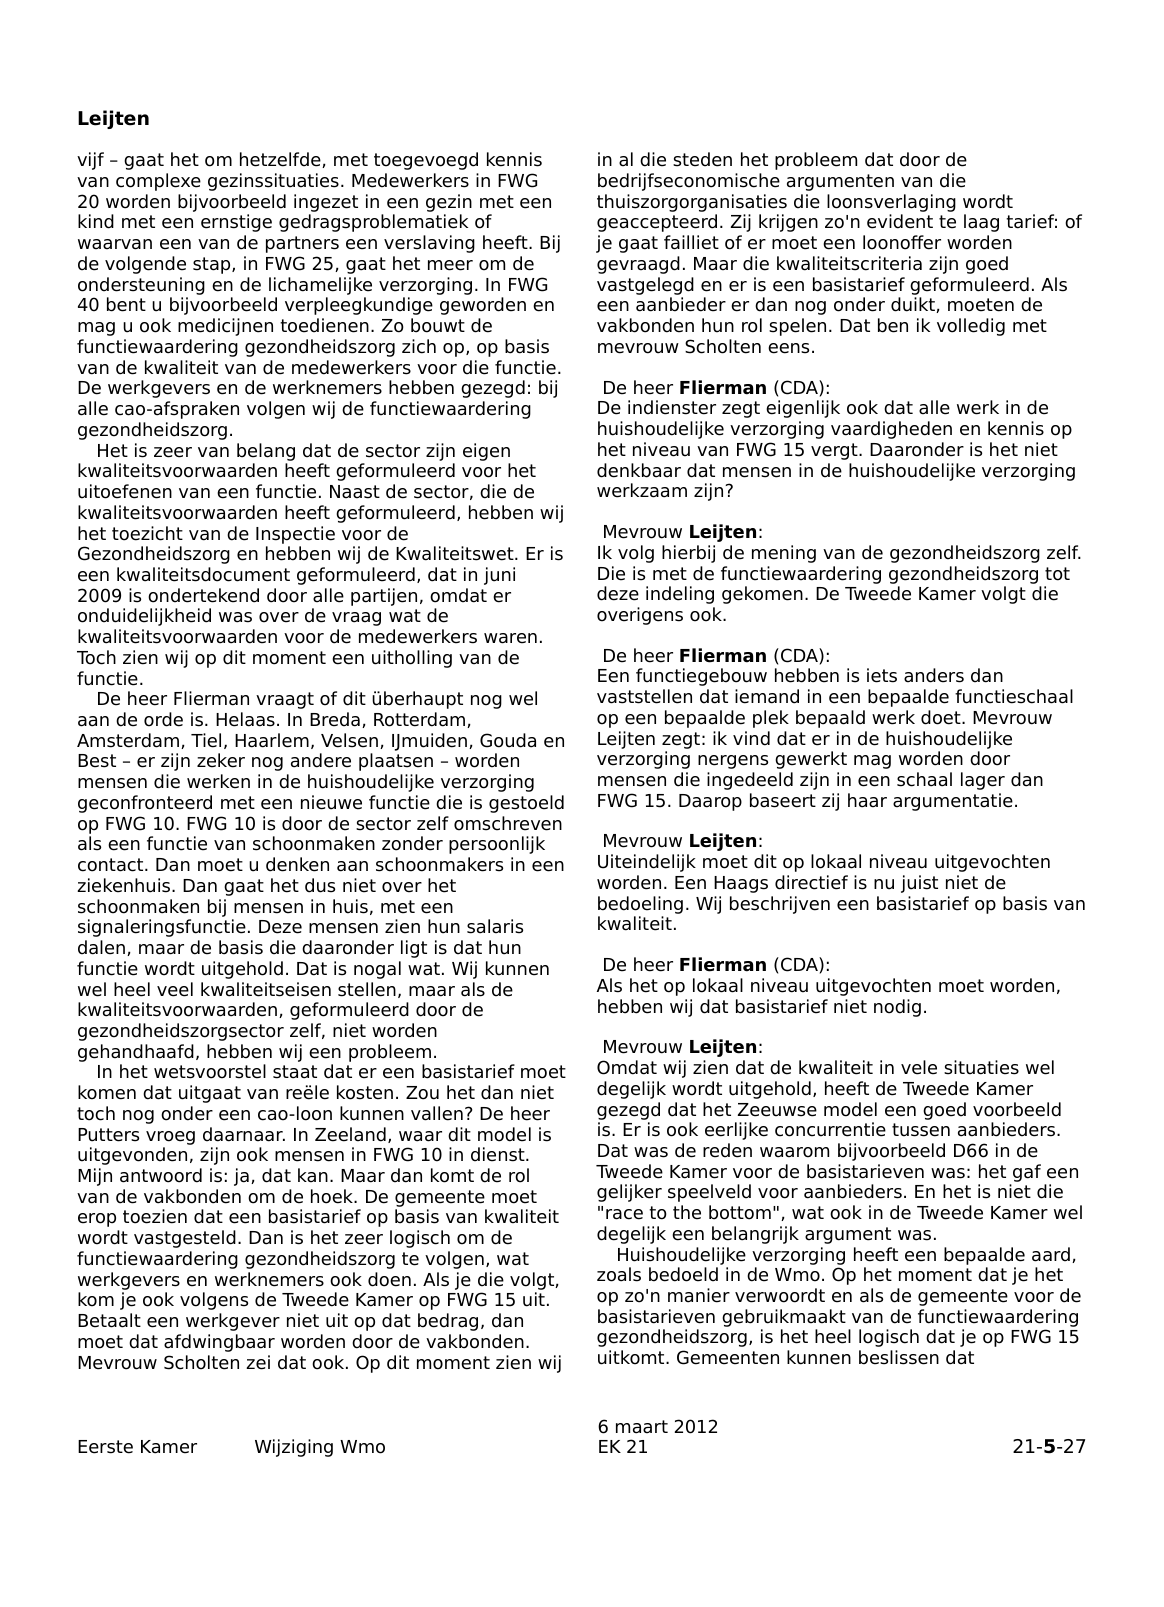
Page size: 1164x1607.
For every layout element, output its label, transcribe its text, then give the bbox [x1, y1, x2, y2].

text Als het op lokaal niveau uitgevochten moet worden, hebben wij dat basistarief niet nodig. [596, 976, 1087, 1017]
text Een functiegebouw hebben is iets anders dan vaststellen dat iemand in een bepaalde functieschaal op een bepaalde plek bepaald werk doet. Mevrouw Leijten zegt: ik vind dat er in de huishoudelijke verzorging nergens gewerkt mag worden door mensen die ingedeeld zijn in een schaal lager dan FWG 15. Daarop baseert zij haar argumentatie. [596, 666, 1087, 811]
text Mevrouw Leijten: [596, 522, 1087, 543]
text De indienster zegt eigenlijk ook dat alle werk in de huishoudelijke verzorging vaardigheden en kennis op het niveau van FWG 15 vergt. Daaronder is het niet denkbaar dat mensen in de huishoudelijke verzorging werkzaam zijn? [596, 398, 1087, 502]
text De heer Flierman (CDA): [596, 955, 1087, 976]
text in al die steden het probleem dat door de bedrijfseconomische argumenten van die thuiszorgorganisaties die loonsverlaging wordt geaccepteerd. Zij krijgen zo'n evident te laag tarief: of je gaat failliet of er moet een loonoffer worden gevraagd. Maar die kwaliteitscriteria zijn goed vastgelegd en er is een basistarief geformuleerd. Als een aanbieder er dan nog onder duikt, moeten de vakbonden hun rol spelen. Dat ben ik volledig met mevrouw Scholten eens. [596, 150, 1087, 357]
text In het wetsvoorstel staat dat er een basistarief moet komen dat uitgaat van reële kosten. Zou het dan niet toch nog onder een cao-loon kunnen vallen? De heer Putters vroeg daarnaar. In Zeeland, waar dit model is uitgevonden, zijn ook mensen in FWG 10 in dienst. Mijn antwoord is: ja, dat kan. Maar dan komt de rol van de vakbonden om de hoek. De gemeente moet erop toezien dat een basistarief op basis van kwaliteit wordt vastgesteld. Dan is het zeer logisch om de functiewaardering gezondheidszorg te volgen, wat werkgevers en werknemers ook doen. Als je die volgt, kom je ook volgens de Tweede Kamer op FWG 15 uit. Betaalt een werkgever niet uit op dat bedrag, dan moet dat afdwingbaar worden door de vakbonden. Mevrouw Scholten zei dat ook. Op dit moment zien wij [77, 1062, 567, 1373]
text De heer Flierman vraagt of dit überhaupt nog wel aan de orde is. Helaas. In Breda, Rotterdam, Amsterdam, Tiel, Haarlem, Velsen, IJmuiden, Gouda en Best – er zijn zeker nog andere plaatsen – worden mensen die werken in de huishoudelijke verzorging geconfronteerd met een nieuwe functie die is gestoeld op FWG 10. FWG 10 is door de sector zelf omschreven als een functie van schoonmaken zonder persoonlijk contact. Dan moet u denken aan schoonmakers in een ziekenhuis. Dan gaat het dus niet over het schoonmaken bij mensen in huis, met een signaleringsfunctie. Deze mensen zien hun salaris dalen, maar de basis die daaronder ligt is dat hun functie wordt uitgehold. Dat is nogal wat. Wij kunnen wel heel veel kwaliteitseisen stellen, maar als de kwaliteitsvoorwaarden, geformuleerd door de gezondheidszorgsector zelf, niet worden gehandhaafd, hebben wij een probleem. [77, 689, 567, 1062]
text Mevrouw Leijten: [596, 831, 1087, 852]
text Omdat wij zien dat de kwaliteit in vele situaties wel degelijk wordt uitgehold, heeft de Tweede Kamer gezegd dat het Zeeuwse model een goed voorbeeld is. Er is ook eerlijke concurrentie tussen aanbieders. Dat was de reden waarom bijvoorbeeld D66 in de Tweede Kamer voor de basistarieven was: het gaf een gelijker speelveld voor aanbieders. En het is niet die "race to the bottom", wat ook in de Tweede Kamer wel degelijk een belangrijk argument was. [596, 1058, 1087, 1244]
text De heer Flierman (CDA): [596, 377, 1087, 398]
text De heer Flierman (CDA): [596, 646, 1087, 666]
text Uiteindelijk moet dit op lokaal niveau uitgevochten worden. Een Haags directief is nu juist niet de bedoeling. Wij beschrijven een basistarief op basis van kwaliteit. [596, 852, 1087, 935]
text Mevrouw Leijten: [596, 1037, 1087, 1058]
text vijf – gaat het om hetzelfde, met toegevoegd kennis van complexe gezinssituaties. Medewerkers in FWG 20 worden bijvoorbeeld ingezet in een gezin met een kind met een ernstige gedragsproblematiek of waarvan een van de partners een verslaving heeft. Bij de volgende stap, in FWG 25, gaat het meer om de ondersteuning en de lichamelijke verzorging. In FWG 40 bent u bijvoorbeeld verpleegkundige geworden en mag u ook medicijnen toedienen. Zo bouwt de functiewaardering gezondheidszorg zich op, op basis van de kwaliteit van de medewerkers voor die functie. De werkgevers en de werknemers hebben gezegd: bij alle cao-afspraken volgen wij de functiewaardering gezondheidszorg. [77, 150, 567, 440]
text Het is zeer van belang dat de sector zijn eigen kwaliteitsvoorwaarden heeft geformuleerd voor het uitoefenen van een functie. Naast de sector, die de kwaliteitsvoorwaarden heeft geformuleerd, hebben wij het toezicht van de Inspectie voor de Gezondheidszorg en hebben wij de Kwaliteitswet. Er is een kwaliteitsdocument geformuleerd, dat in juni 2009 is ondertekend door alle partijen, omdat er onduidelijkheid was over de vraag wat de kwaliteitsvoorwaarden voor de medewerkers waren. Toch zien wij op dit moment een uitholling van de functie. [77, 440, 567, 689]
text Huishoudelijke verzorging heeft een bepaalde aard, zoals bedoeld in de Wmo. Op het moment dat je het op zo'n manier verwoordt en als de gemeente voor de basistarieven gebruikmaakt van de functiewaardering gezondheidszorg, is het heel logisch dat je op FWG 15 uitkomt. Gemeenten kunnen beslissen dat [596, 1244, 1087, 1369]
text Ik volg hierbij de mening van de gezondheidszorg zelf. Die is met de functiewaardering gezondheidszorg tot deze indeling gekomen. De Tweede Kamer volgt die overigens ook. [596, 543, 1087, 626]
